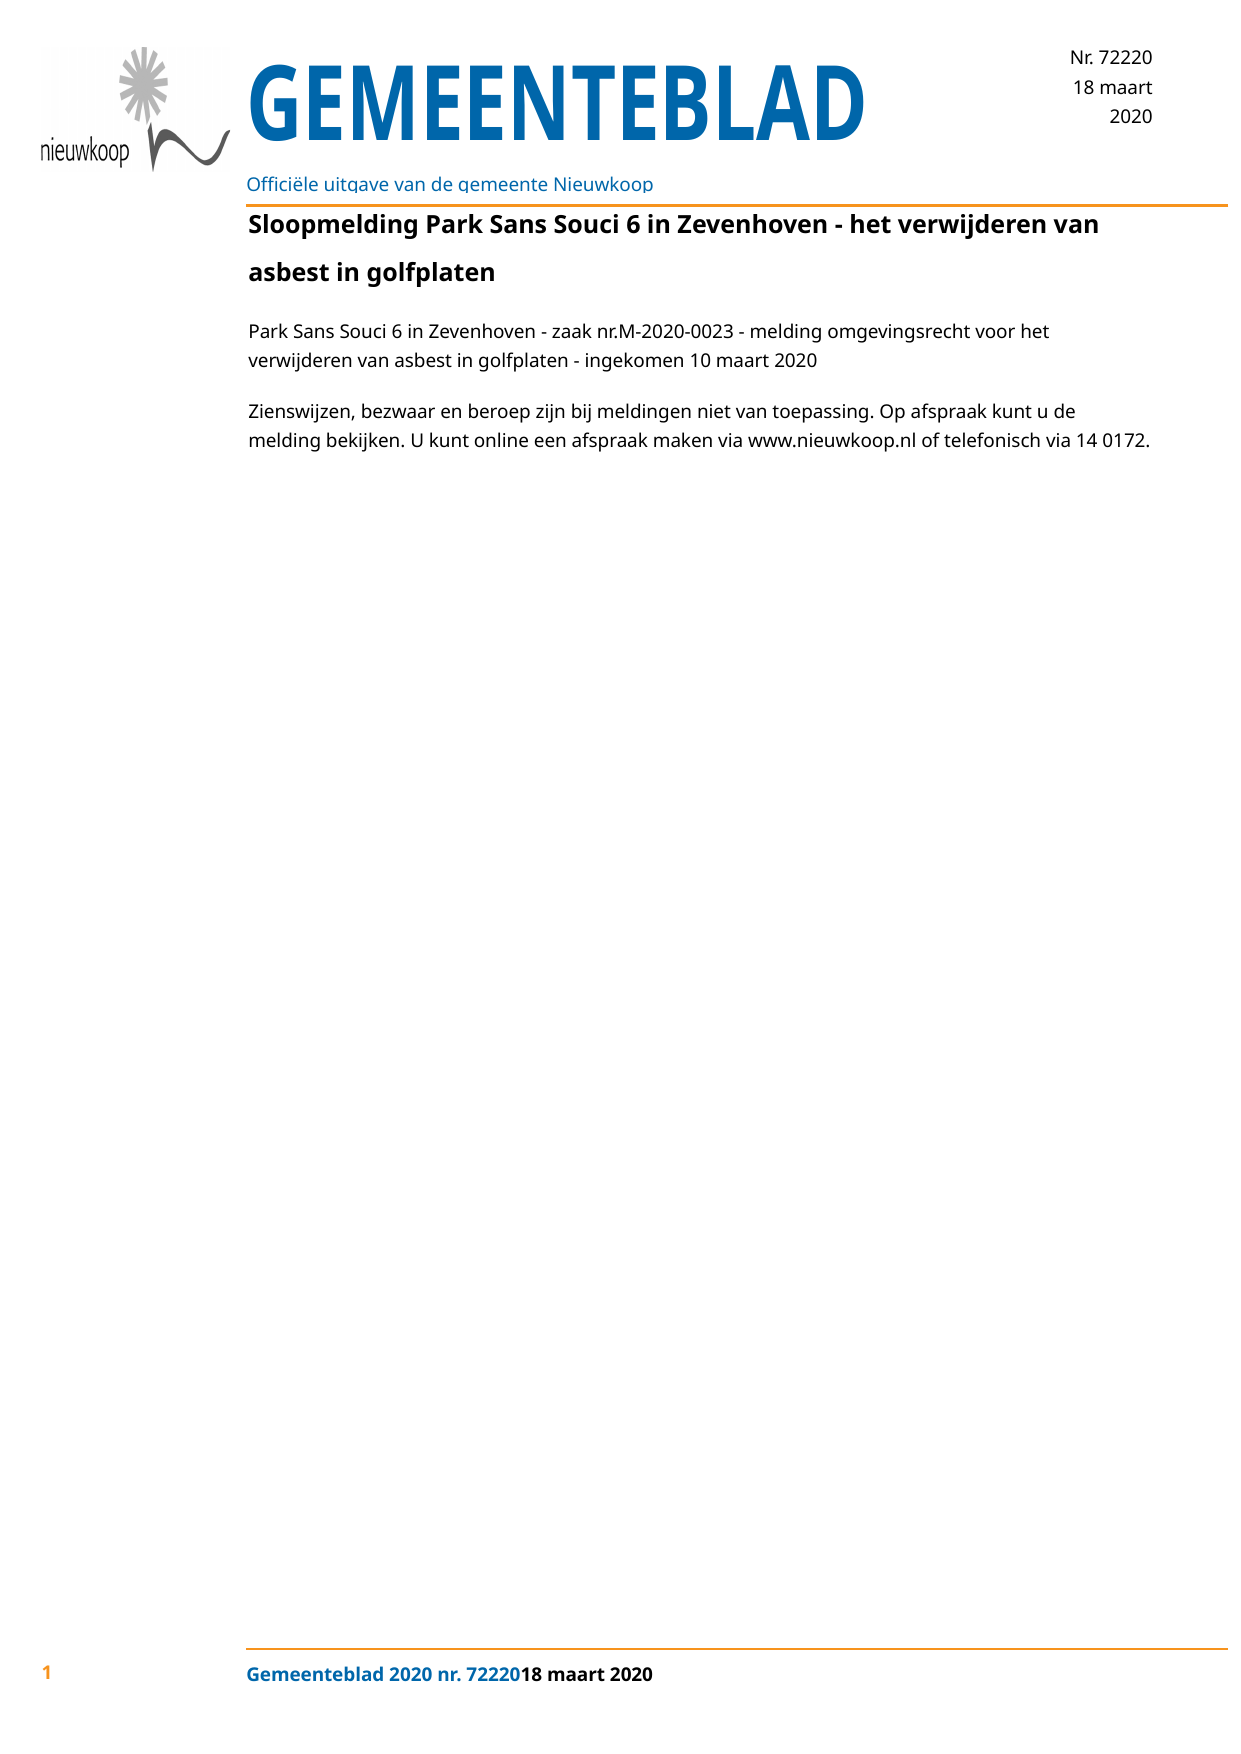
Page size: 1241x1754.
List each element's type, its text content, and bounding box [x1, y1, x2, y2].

text Park Sans Souci 6 in Zevenhoven - zaak nr.M-2020-0023 - melding omgevingsrecht voor het verwijderen van asbest in golfplaten - ingekomen 10 maart 2020 [248, 318, 1152, 373]
text Sloopmelding Park Sans Souci 6 in Zevenhoven - het verwijderen van asbest in golfplaten [248, 207, 1152, 288]
picture [41, 47, 231, 172]
text Zienswijzen, bezwaar en beroep zijn bij meldingen niet van toepassing. Op afspraak kunt u de melding bekijken. U kunt online een afspraak maken via www.nieuwkoop.nl of telefonisch via 14 0172. [248, 398, 1152, 453]
